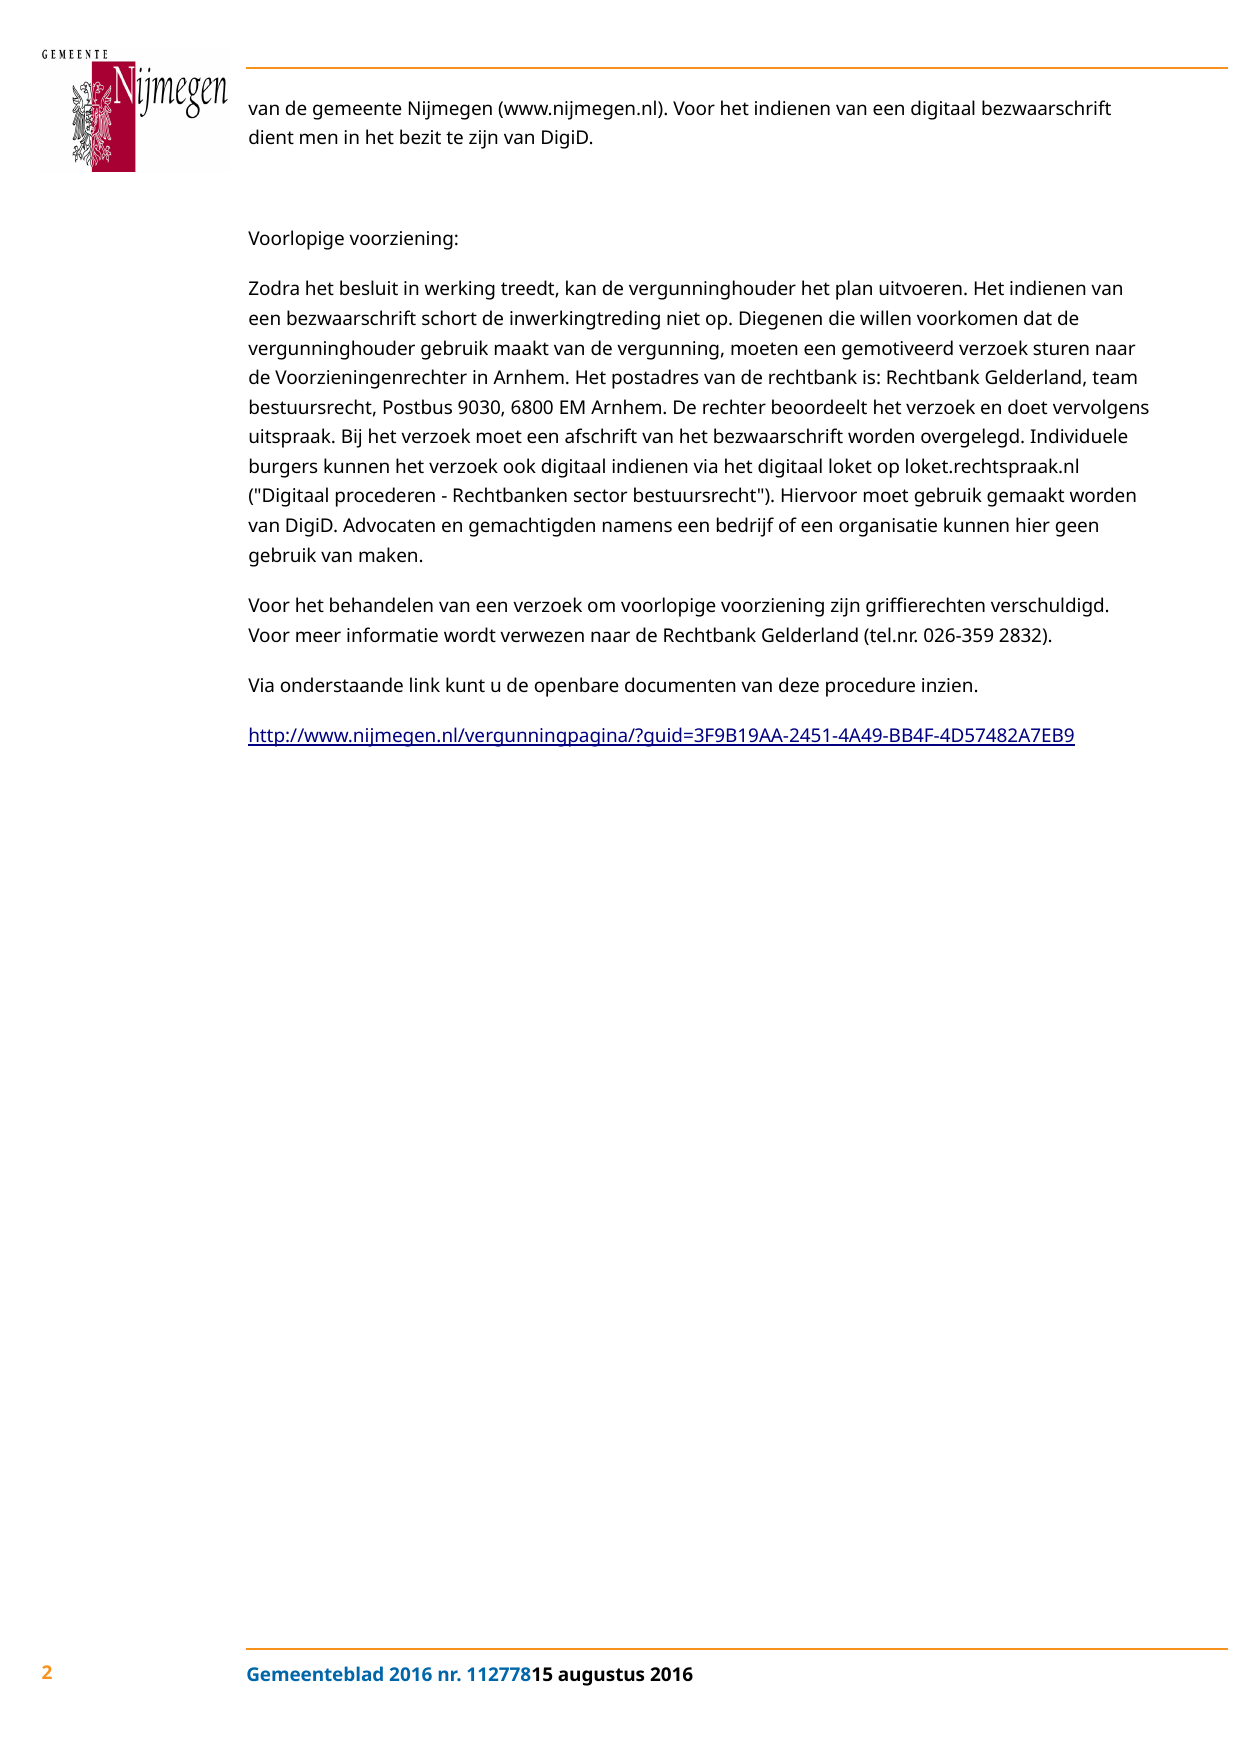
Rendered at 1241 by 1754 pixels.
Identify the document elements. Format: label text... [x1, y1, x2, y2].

text Voor het behandelen van een verzoek om voorlopige voorziening zijn griffierechten verschuldigd. Voor meer informatie wordt verwezen naar de Rechtbank Gelderland (tel.nr. 026-359 2832). [248, 592, 1152, 648]
text Zodra het besluit in werking treedt, kan de vergunninghouder het plan uitvoeren. Het indienen van een bezwaarschrift schort de inwerkingtreding niet op. Diegenen die willen voorkomen dat de vergunninghouder gebruik maakt van de vergunning, moeten een gemotiveerd verzoek sturen naar de Voorzieningenrechter in Arnhem. Het postadres van de rechtbank is: Rechtbank Gelderland, team bestuursrecht, Postbus 9030, 6800 EM Arnhem. De rechter beoordeelt het verzoek en doet vervolgens uitspraak. Bij het verzoek moet een afschrift van het bezwaarschrift worden overgelegd. Individuele burgers kunnen het verzoek ook digitaal indienen via het digitaal loket op loket.rechtspraak.nl ("Digitaal procederen - Rechtbanken sector bestuursrecht"). Hiervoor moet gebruik gemaakt worden van DigiD. Advocaten en gemachtigden namens een bedrijf of een organisatie kunnen hier geen gebruik van maken. [248, 276, 1152, 568]
text van de gemeente Nijmegen (www.nijmegen.nl). Voor het indienen van een digitaal bezwaarschrift dient men in het bezit te zijn van DigiD. [248, 95, 1152, 150]
text Voorlopige voorziening: [248, 225, 1152, 251]
text Via onderstaande link kunt u de openbare documenten van deze procedure inzien. [248, 672, 1152, 698]
picture [41, 47, 231, 172]
text http://www.nijmegen.nl/vergunningpagina/?guid=3F9B19AA-2451-4A49-BB4F-4D57482A7EB9 [248, 723, 1152, 748]
